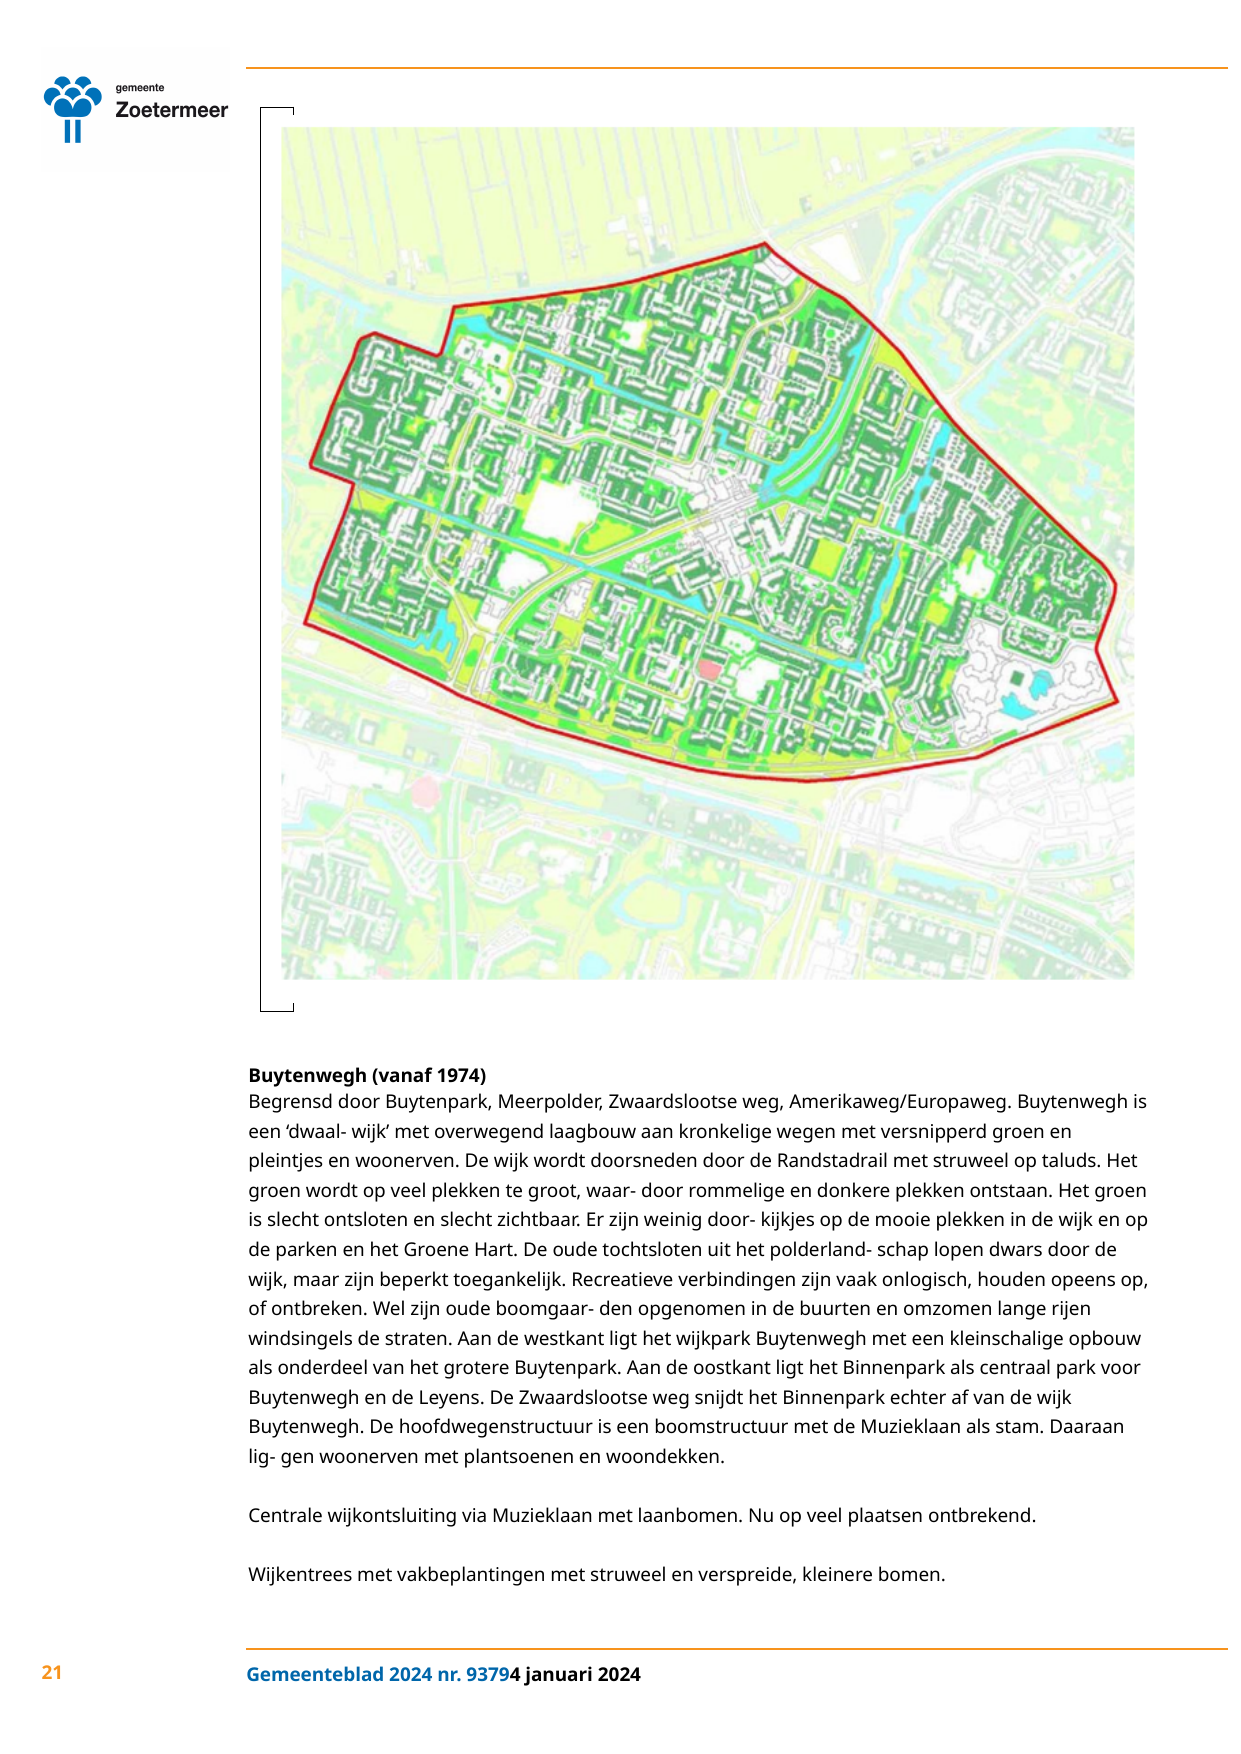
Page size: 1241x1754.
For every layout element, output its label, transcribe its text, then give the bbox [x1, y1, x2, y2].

text Wijkentrees met vakbeplantingen met struweel en verspreide, kleinere bomen. [248, 1562, 1152, 1587]
text Buytenwegh (vanaf 1974) [248, 1062, 1152, 1088]
text Begrensd door Buytenpark, Meerpolder, Zwaardslootse weg, Amerikaweg/Europaweg. Buytenwegh is een ‘dwaal- wijk’ met overwegend laagbouw aan kronkelige wegen met versnipperd groen en pleintjes en woonerven. De wijk wordt doorsneden door de Randstadrail met struweel op taluds. Het groen wordt op veel plekken te groot, waar- door rommelige en donkere plekken ontstaan. Het groen is slecht ontsloten en slecht zichtbaar. Er zijn weinig door- kijkjes op de mooie plekken in de wijk en op de parken en het Groene Hart. De oude tochtsloten uit het polderland- schap lopen dwars door de wijk, maar zijn beperkt toegankelijk. Recreatieve verbindingen zijn vaak onlogisch, houden opeens op, of ontbreken. Wel zijn oude boomgaar- den opgenomen in de buurten en omzomen lange rijen windsingels de straten. Aan de westkant ligt het wijkpark Buytenwegh met een kleinschalige opbouw als onderdeel van het grotere Buytenpark. Aan de oostkant ligt het Binnenpark als centraal park voor Buytenwegh en de Leyens. De Zwaardslootse weg snijdt het Binnenpark echter af van de wijk Buytenwegh. De hoofdwegenstructuur is een boomstructuur met de Muzieklaan als stam. Daaraan lig- gen woonerven met plantsoenen en woondekken. [248, 1088, 1152, 1469]
picture [41, 47, 231, 172]
picture [268, 115, 1155, 1003]
text Centrale wijkontsluiting via Muzieklaan met laanbomen. Nu op veel plaatsen ontbrekend. [248, 1502, 1152, 1528]
